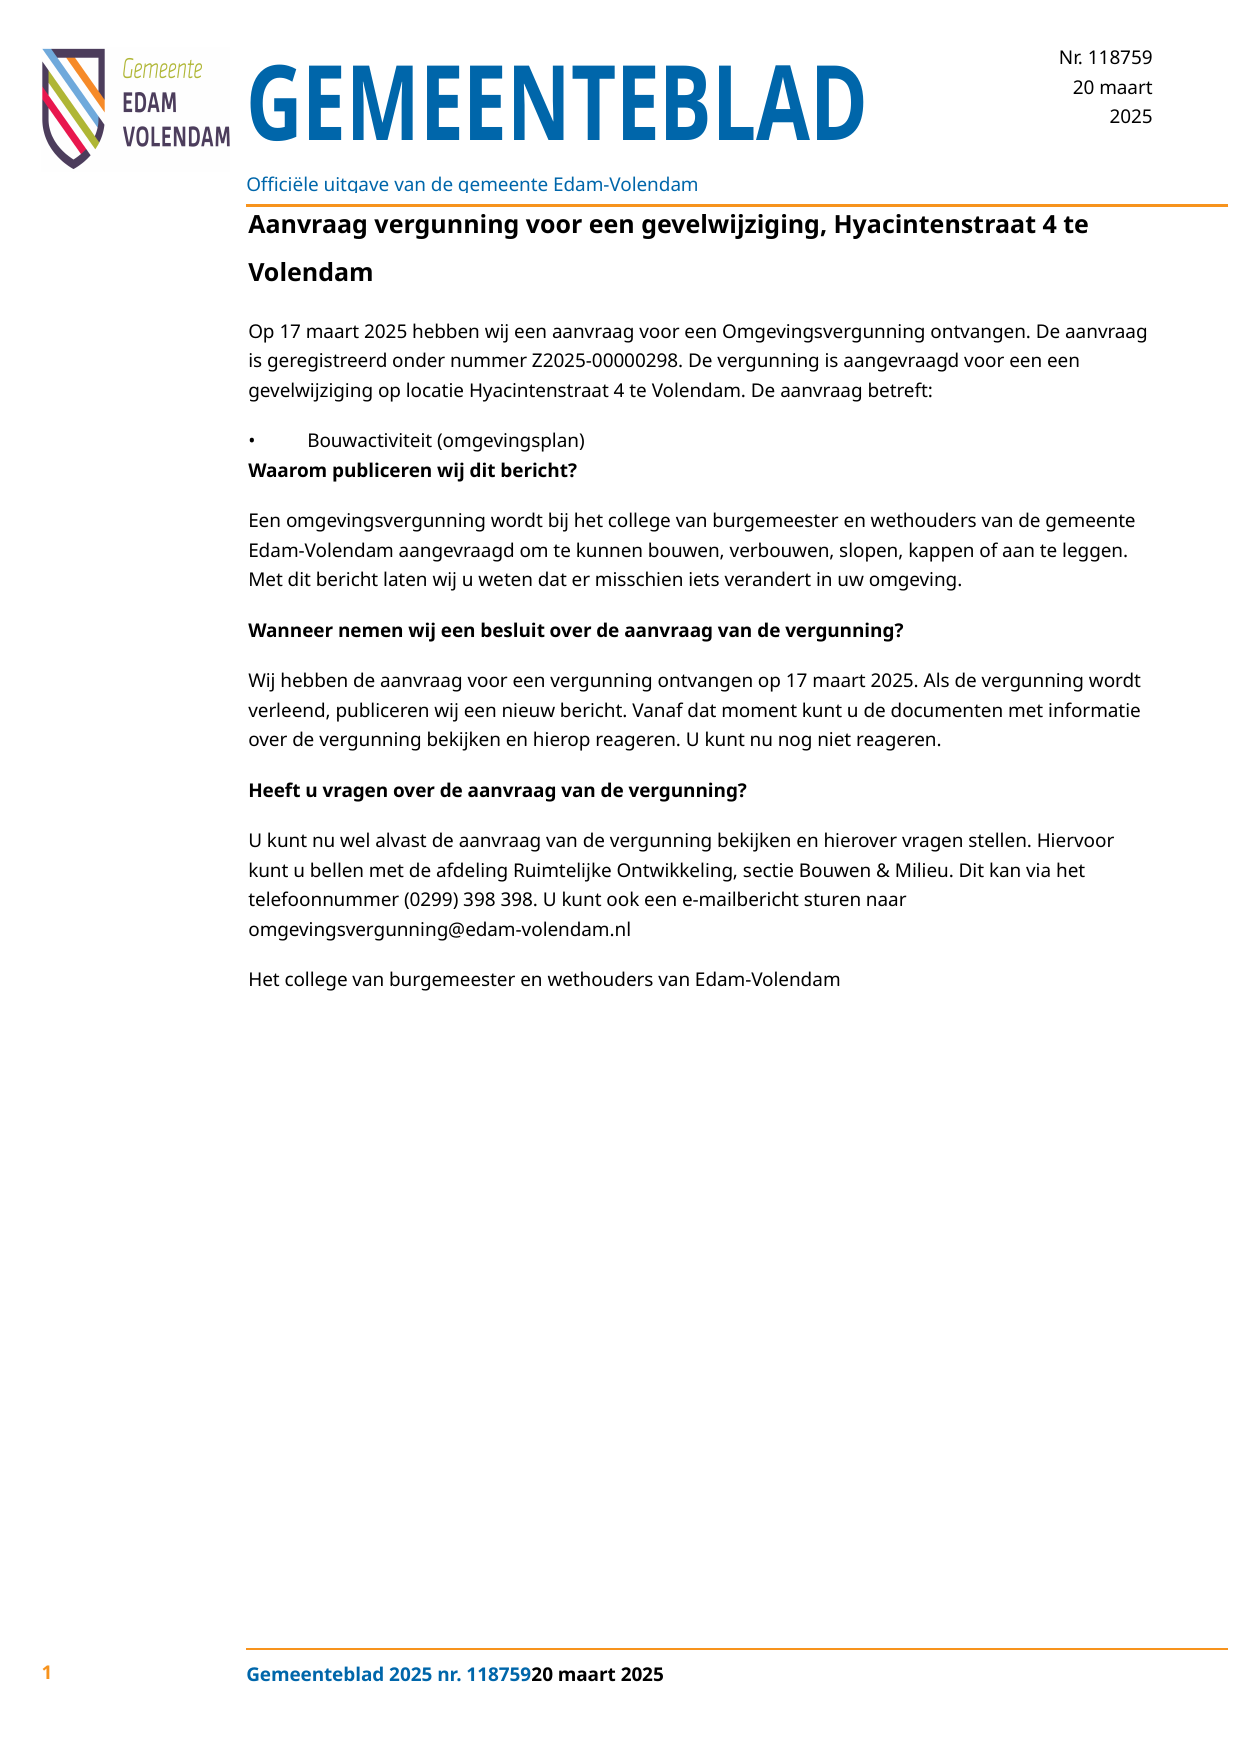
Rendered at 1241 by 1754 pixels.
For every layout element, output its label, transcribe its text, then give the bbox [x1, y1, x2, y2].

text Heeft u vragen over de aanvraag van de vergunning? [248, 777, 1152, 803]
picture [41, 47, 231, 172]
text Een omgevingsvergunning wordt bij het college van burgemeester en wethouders van de gemeente Edam-Volendam aangevraagd om te kunnen bouwen, verbouwen, slopen, kappen of aan te leggen. Met dit bericht laten wij u weten dat er misschien iets verandert in uw omgeving. [248, 507, 1152, 592]
text Waarom publiceren wij dit bericht? [248, 457, 1152, 483]
text Op 17 maart 2025 hebben wij een aanvraag voor een Omgevingsvergunning ontvangen. De aanvraag is geregistreerd onder nummer Z2025-00000298. De vergunning is aangevraagd voor een een gevelwijziging op locatie Hyacintenstraat 4 te Volendam. De aanvraag betreft: [248, 318, 1152, 403]
text Wij hebben de aanvraag voor een vergunning ontvangen op 17 maart 2025. Als de vergunning wordt verleend, publiceren wij een nieuw bericht. Vanaf dat moment kunt u de documenten met informatie over de vergunning bekijken en hierop reageren. U kunt nu nog niet reageren. [248, 667, 1152, 752]
text Aanvraag vergunning voor een gevelwijziging, Hyacintenstraat 4 te Volendam [248, 207, 1152, 288]
text Het college van burgemeester en wethouders van Edam-Volendam [248, 967, 1152, 992]
text U kunt nu wel alvast de aanvraag van de vergunning bekijken en hierover vragen stellen. Hiervoor kunt u bellen met de afdeling Ruimtelijke Ontwikkeling, sectie Bouwen & Milieu. Dit kan via het telefoonnummer (0299) 398 398. U kunt ook een e-mailbericht sturen naar omgevingsvergunning@edam-volendam.nl [248, 827, 1152, 942]
list Bouwactiviteit (omgevingsplan) [248, 427, 1152, 453]
text Wanneer nemen wij een besluit over de aanvraag van de vergunning? [248, 617, 1152, 643]
